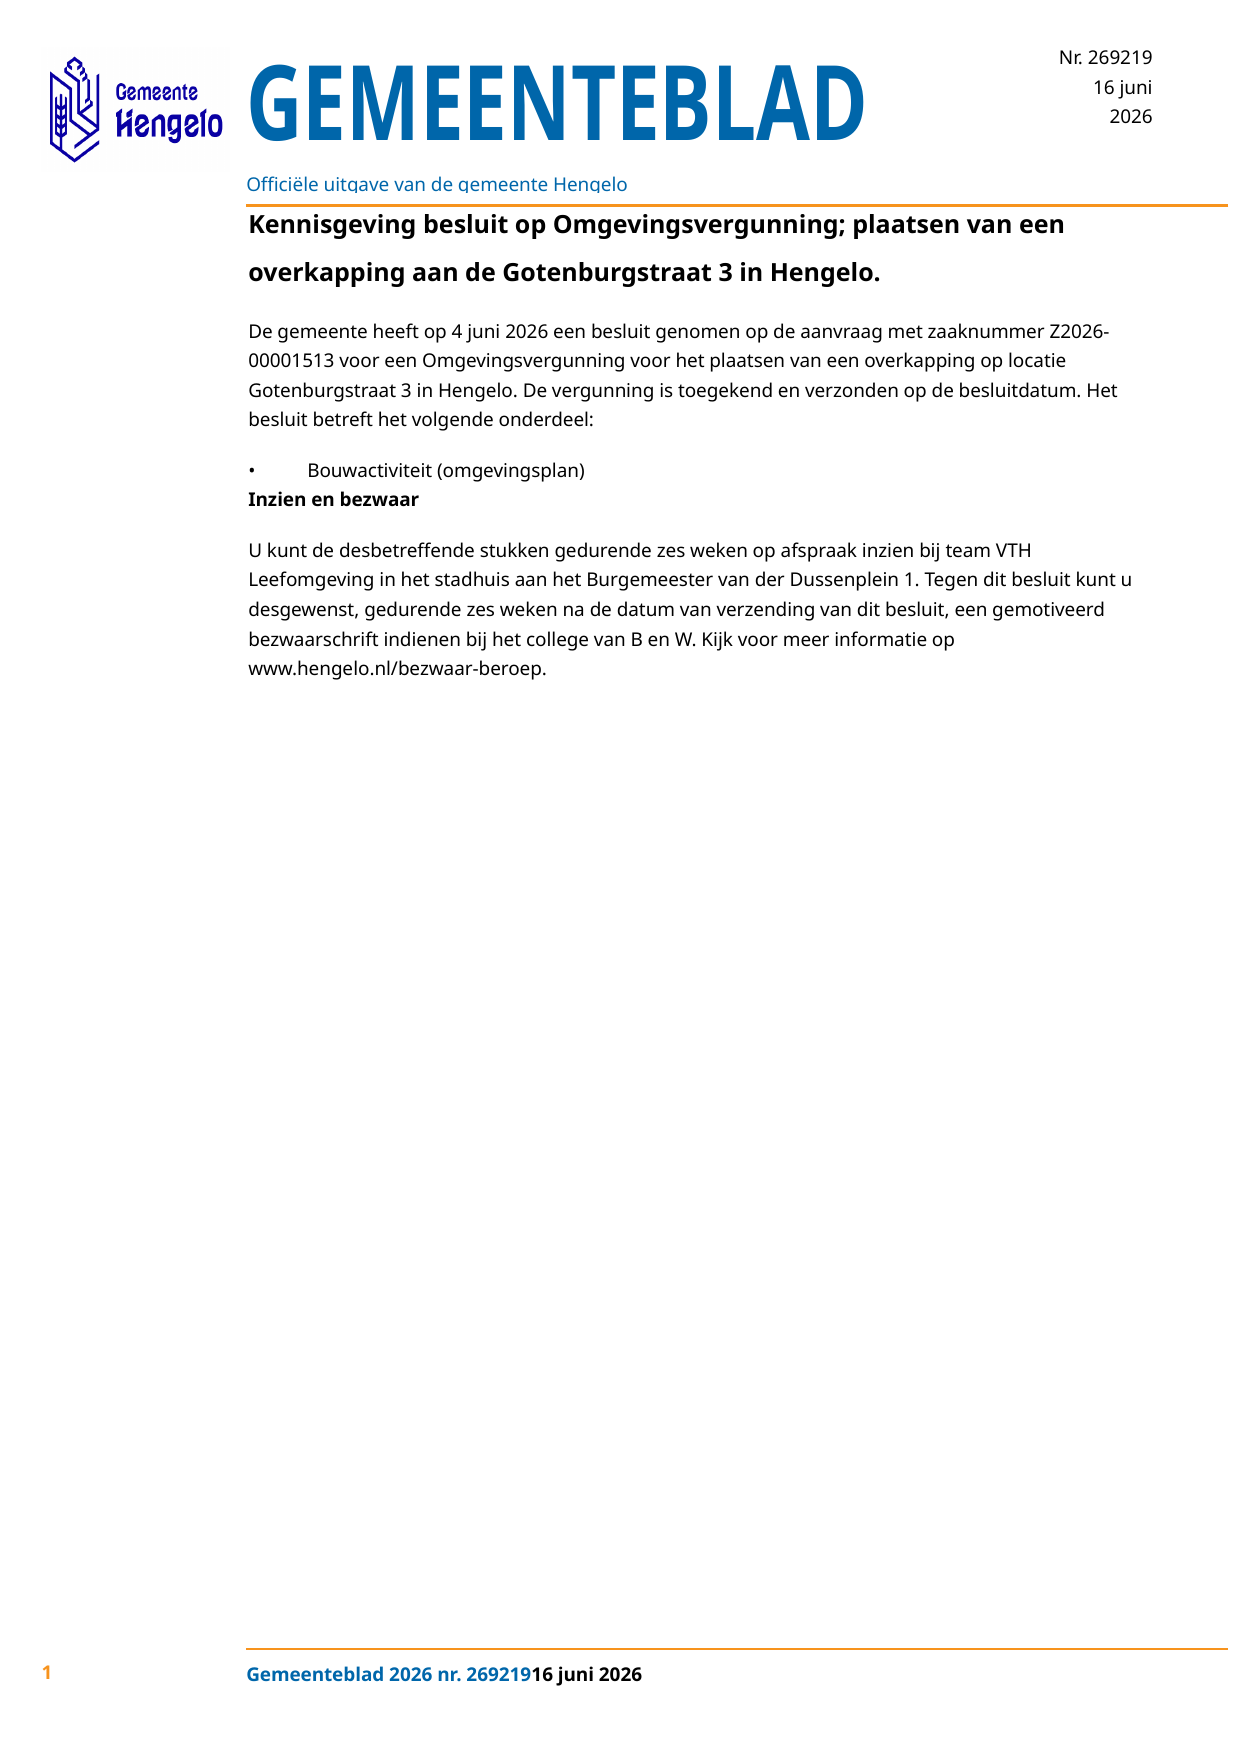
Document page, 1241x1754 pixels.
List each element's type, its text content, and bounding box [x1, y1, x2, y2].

text De gemeente heeft op 4 juni 2026 een besluit genomen op de aanvraag met zaaknummer Z2026-00001513 voor een Omgevingsvergunning voor het plaatsen van een overkapping op locatie Gotenburgstraat 3 in Hengelo. De vergunning is toegekend en verzonden op de besluitdatum. Het besluit betreft het volgende onderdeel: [248, 318, 1152, 432]
text Inzien en bezwaar [248, 487, 1152, 512]
picture [41, 47, 231, 172]
text U kunt de desbetreffende stukken gedurende zes weken op afspraak inzien bij team VTH Leefomgeving in het stadhuis aan het Burgemeester van der Dussenplein 1. Tegen dit besluit kunt u desgewenst, gedurende zes weken na de datum van verzending van dit besluit, een gemotiveerd bezwaarschrift indienen bij het college van B en W. Kijk voor meer informatie op www.hengelo.nl/bezwaar-beroep. [248, 537, 1152, 681]
text Kennisgeving besluit op Omgevingsvergunning; plaatsen van een overkapping aan de Gotenburgstraat 3 in Hengelo. [248, 207, 1152, 288]
list Bouwactiviteit (omgevingsplan) [248, 457, 1152, 483]
